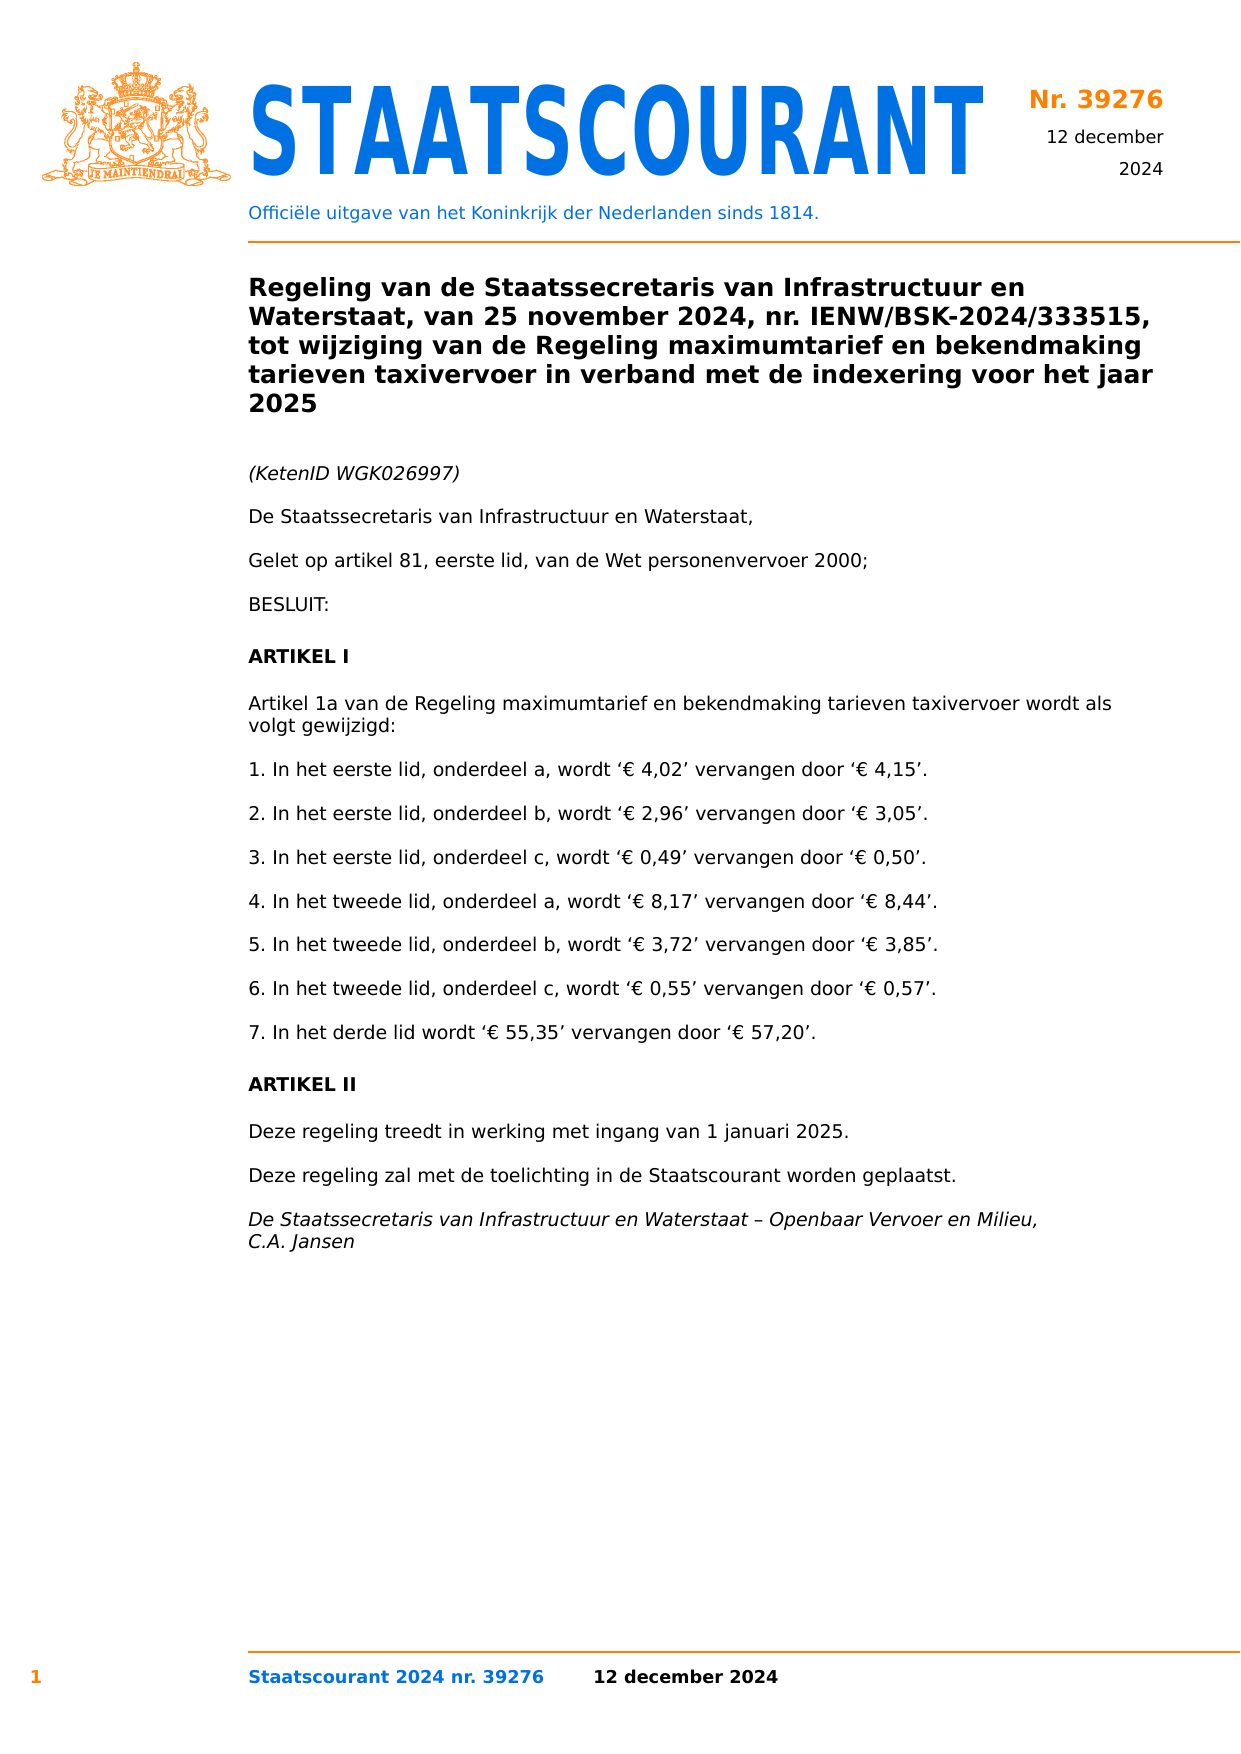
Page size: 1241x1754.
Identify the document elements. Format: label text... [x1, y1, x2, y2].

text 5. In het tweede lid, onderdeel b, wordt ‘€ 3,72’ vervangen door ‘€ 3,85’. [248, 934, 1163, 956]
text Deze regeling treedt in werking met ingang van 1 januari 2025. [248, 1121, 1163, 1143]
subtitle ARTIKEL II [248, 1074, 1163, 1096]
text Deze regeling zal met de toelichting in de Staatscourant worden geplaatst. [248, 1165, 1163, 1187]
picture [41, 62, 231, 186]
text 3. In het eerste lid, onderdeel c, wordt ‘€ 0,49’ vervangen door ‘€ 0,50’. [248, 847, 1163, 869]
table_header Nr. 39276 [998, 62, 1240, 121]
text 7. In het derde lid wordt ‘€ 55,35’ vervangen door ‘€ 57,20’. [248, 1022, 1163, 1044]
text 6. In het tweede lid, onderdeel c, wordt ‘€ 0,55’ vervangen door ‘€ 0,57’. [248, 978, 1163, 1000]
subtitle Regeling van de Staatssecretaris van Infrastructuur en Waterstaat, van 25 november 2024, nr. IENW/BSK-2024/333515, tot wijziging van de Regeling maximumtarief en bekendmaking tarieven taxivervoer in verband met de indexering voor het jaar 2025 [248, 273, 1163, 419]
text 4. In het tweede lid, onderdeel a, wordt ‘€ 8,17’ vervangen door ‘€ 8,44’. [248, 891, 1163, 912]
text 2. In het eerste lid, onderdeel b, wordt ‘€ 2,96’ vervangen door ‘€ 3,05’. [248, 803, 1163, 825]
text Artikel 1a van de Regeling maximumtarief en bekendmaking tarieven taxivervoer wordt als volgt gewijzigd: [248, 693, 1163, 737]
table_header STAATSCOURANT [248, 62, 998, 203]
text De Staatssecretaris van Infrastructuur en Waterstaat – Openbaar Vervoer en Milieu, C.A. Jansen [248, 1209, 1163, 1253]
table_cell 2024 [998, 153, 1240, 203]
table_cell Officiële uitgave van het Koninkrijk der Nederlanden sinds 1814. [248, 203, 1240, 241]
text Gelet op artikel 81, eerste lid, van de Wet personenvervoer 2000; [248, 550, 1163, 572]
text (KetenID WGK026997) [248, 463, 1163, 484]
table_header [25, 62, 248, 241]
table_cell 12 december [998, 121, 1240, 153]
text BESLUIT: [248, 594, 1163, 616]
text 1. In het eerste lid, onderdeel a, wordt ‘€ 4,02’ vervangen door ‘€ 4,15’. [248, 759, 1163, 781]
subtitle ARTIKEL I [248, 646, 1163, 668]
text De Staatssecretaris van Infrastructuur en Waterstaat, [248, 506, 1163, 528]
